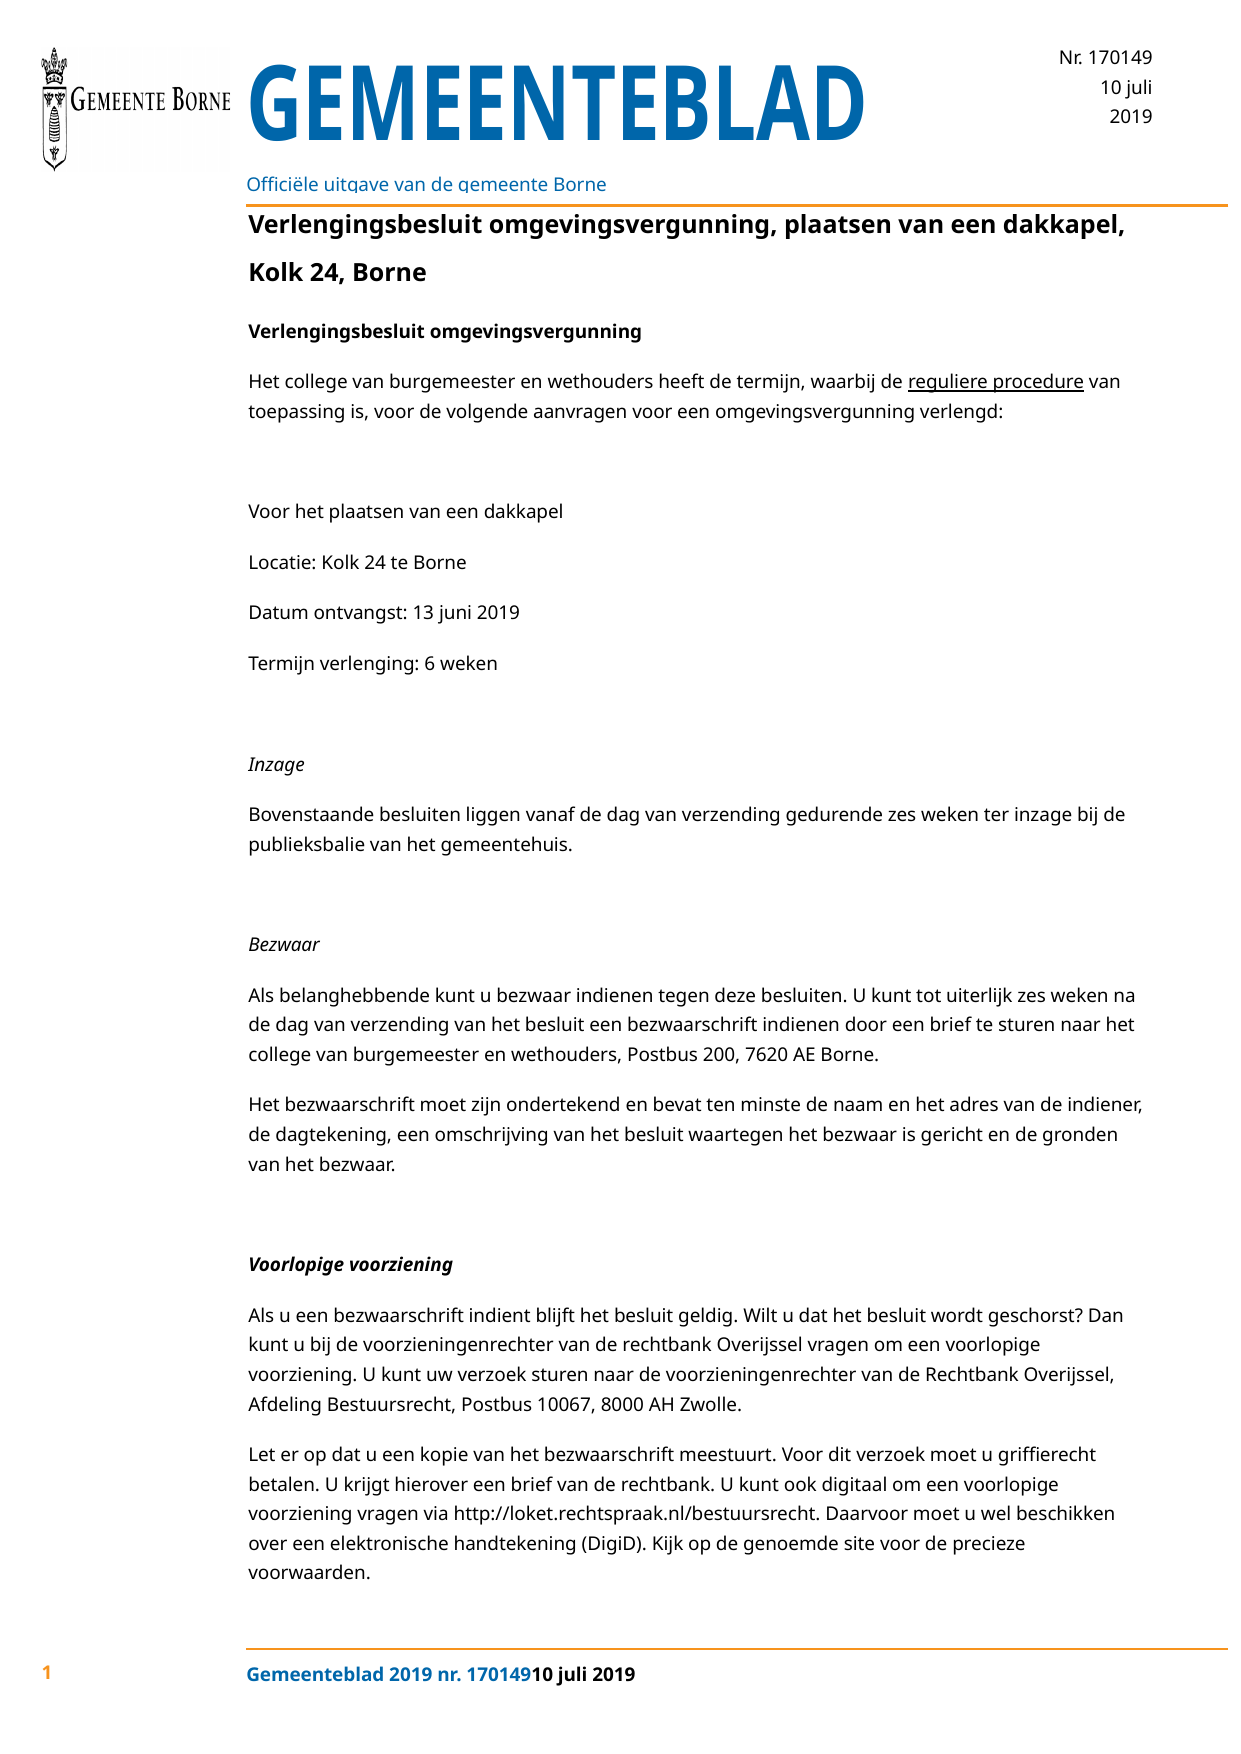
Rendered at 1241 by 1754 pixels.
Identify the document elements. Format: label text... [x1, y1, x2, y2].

text Termijn verlenging: 6 weken [248, 650, 1152, 676]
text Als belanghebbende kunt u bezwaar indienen tegen deze besluiten. U kunt tot uiterlijk zes weken na de dag van verzending van het besluit een bezwaarschrift indienen door een brief te sturen naar het college van burgemeester en wethouders, Postbus 200, 7620 AE Borne. [248, 982, 1152, 1067]
text Verlengingsbesluit omgevingsvergunning, plaatsen van een dakkapel, Kolk 24, Borne [248, 207, 1152, 288]
text Bezwaar [248, 932, 1152, 957]
text Locatie: Kolk 24 te Borne [248, 549, 1152, 575]
text Datum ontvangst: 13 juni 2019 [248, 599, 1152, 625]
text Voorlopige voorziening [248, 1252, 1152, 1277]
text Inzage [248, 751, 1152, 777]
text Bovenstaande besluiten liggen vanaf de dag van verzending gedurende zes weken ter inzage bij de publieksbalie van het gemeentehuis. [248, 801, 1152, 857]
text Let er op dat u een kopie van het bezwaarschrift meestuurt. Voor dit verzoek moet u griffierecht betalen. U krijgt hierover een brief van de rechtbank. U kunt ook digitaal om een voorlopige voorziening vragen via http://loket.rechtspraak.nl/bestuursrecht. Daarvoor moet u wel beschikken over een elektronische handtekening (DigiD). Kijk op de genoemde site voor de precieze voorwaarden. [248, 1441, 1152, 1585]
text Het bezwaarschrift moet zijn ondertekend en bevat ten minste de naam en het adres van de indiener, de dagtekening, een omschrijving van het besluit waartegen het bezwaar is gericht en de gronden van het bezwaar. [248, 1092, 1152, 1177]
text Voor het plaatsen van een dakkapel [248, 499, 1152, 524]
text Verlengingsbesluit omgevingsvergunning [248, 318, 1152, 344]
picture [41, 47, 231, 172]
text Als u een bezwaarschrift indient blijft het besluit geldig. Wilt u dat het besluit wordt geschorst? Dan kunt u bij de voorzieningenrechter van de rechtbank Overijssel vragen om een voorlopige voorziening. U kunt uw verzoek sturen naar de voorzieningenrechter van de Rechtbank Overijssel, Afdeling Bestuursrecht, Postbus 10067, 8000 AH Zwolle. [248, 1302, 1152, 1417]
text Het college van burgemeester en wethouders heeft de termijn, waarbij de reguliere procedure van toepassing is, voor de volgende aanvragen voor een omgevingsvergunning verlengd: [248, 368, 1152, 424]
